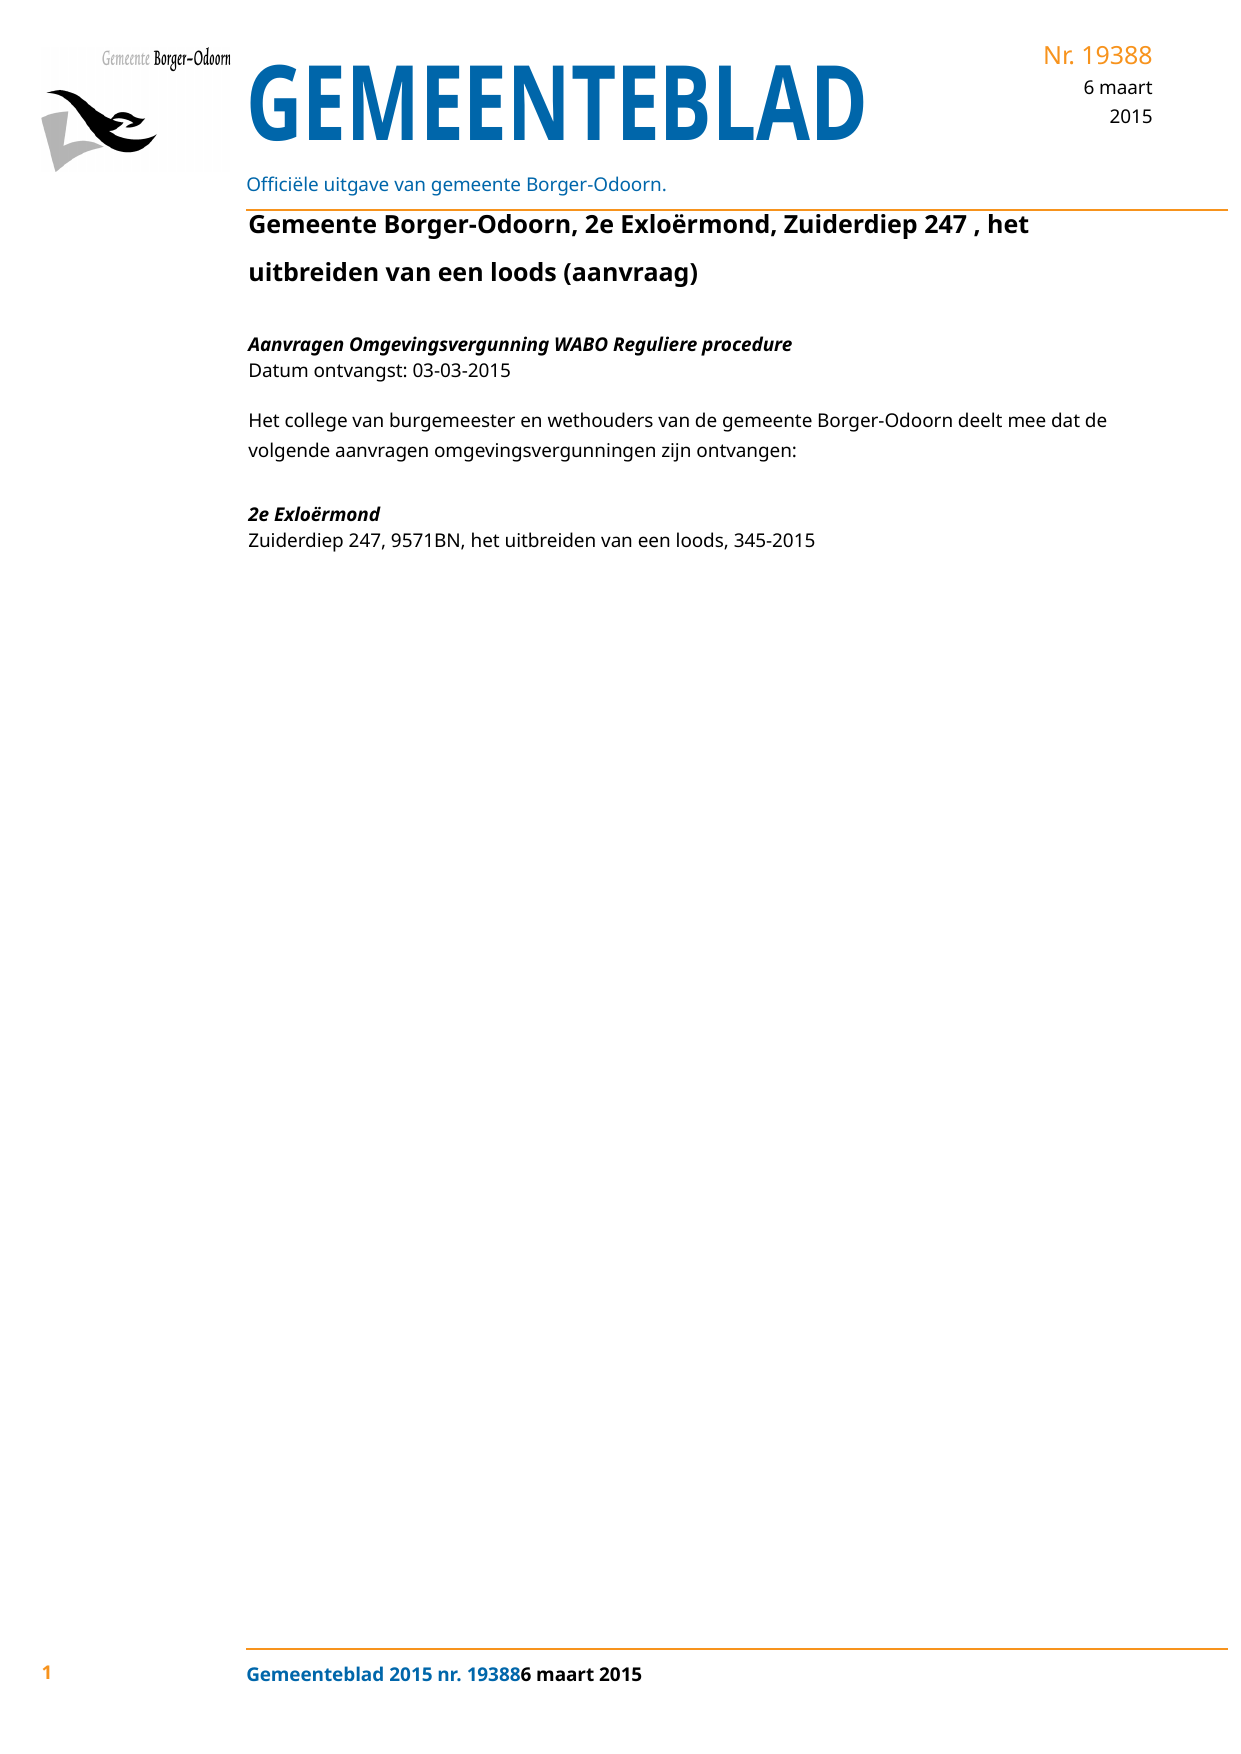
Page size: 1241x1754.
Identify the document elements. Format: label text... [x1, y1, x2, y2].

text Aanvragen Omgevingsvergunning WABO Reguliere procedure [248, 331, 1152, 357]
text Datum ontvangst: 03-03-2015 [248, 357, 1152, 383]
text Zuiderdiep 247, 9571BN, het uitbreiden van een loods, 345-2015 [248, 527, 1152, 553]
picture [41, 47, 231, 172]
text 2e Exloërmond [248, 501, 1152, 527]
text Het college van burgemeester en wethouders van de gemeente Borger-Odoorn deelt mee dat de volgende aanvragen omgevingsvergunningen zijn ontvangen: [248, 408, 1152, 463]
text Gemeente Borger-Odoorn, 2e Exloërmond, Zuiderdiep 247 , het uitbreiden van een loods (aanvraag) [248, 211, 1152, 288]
